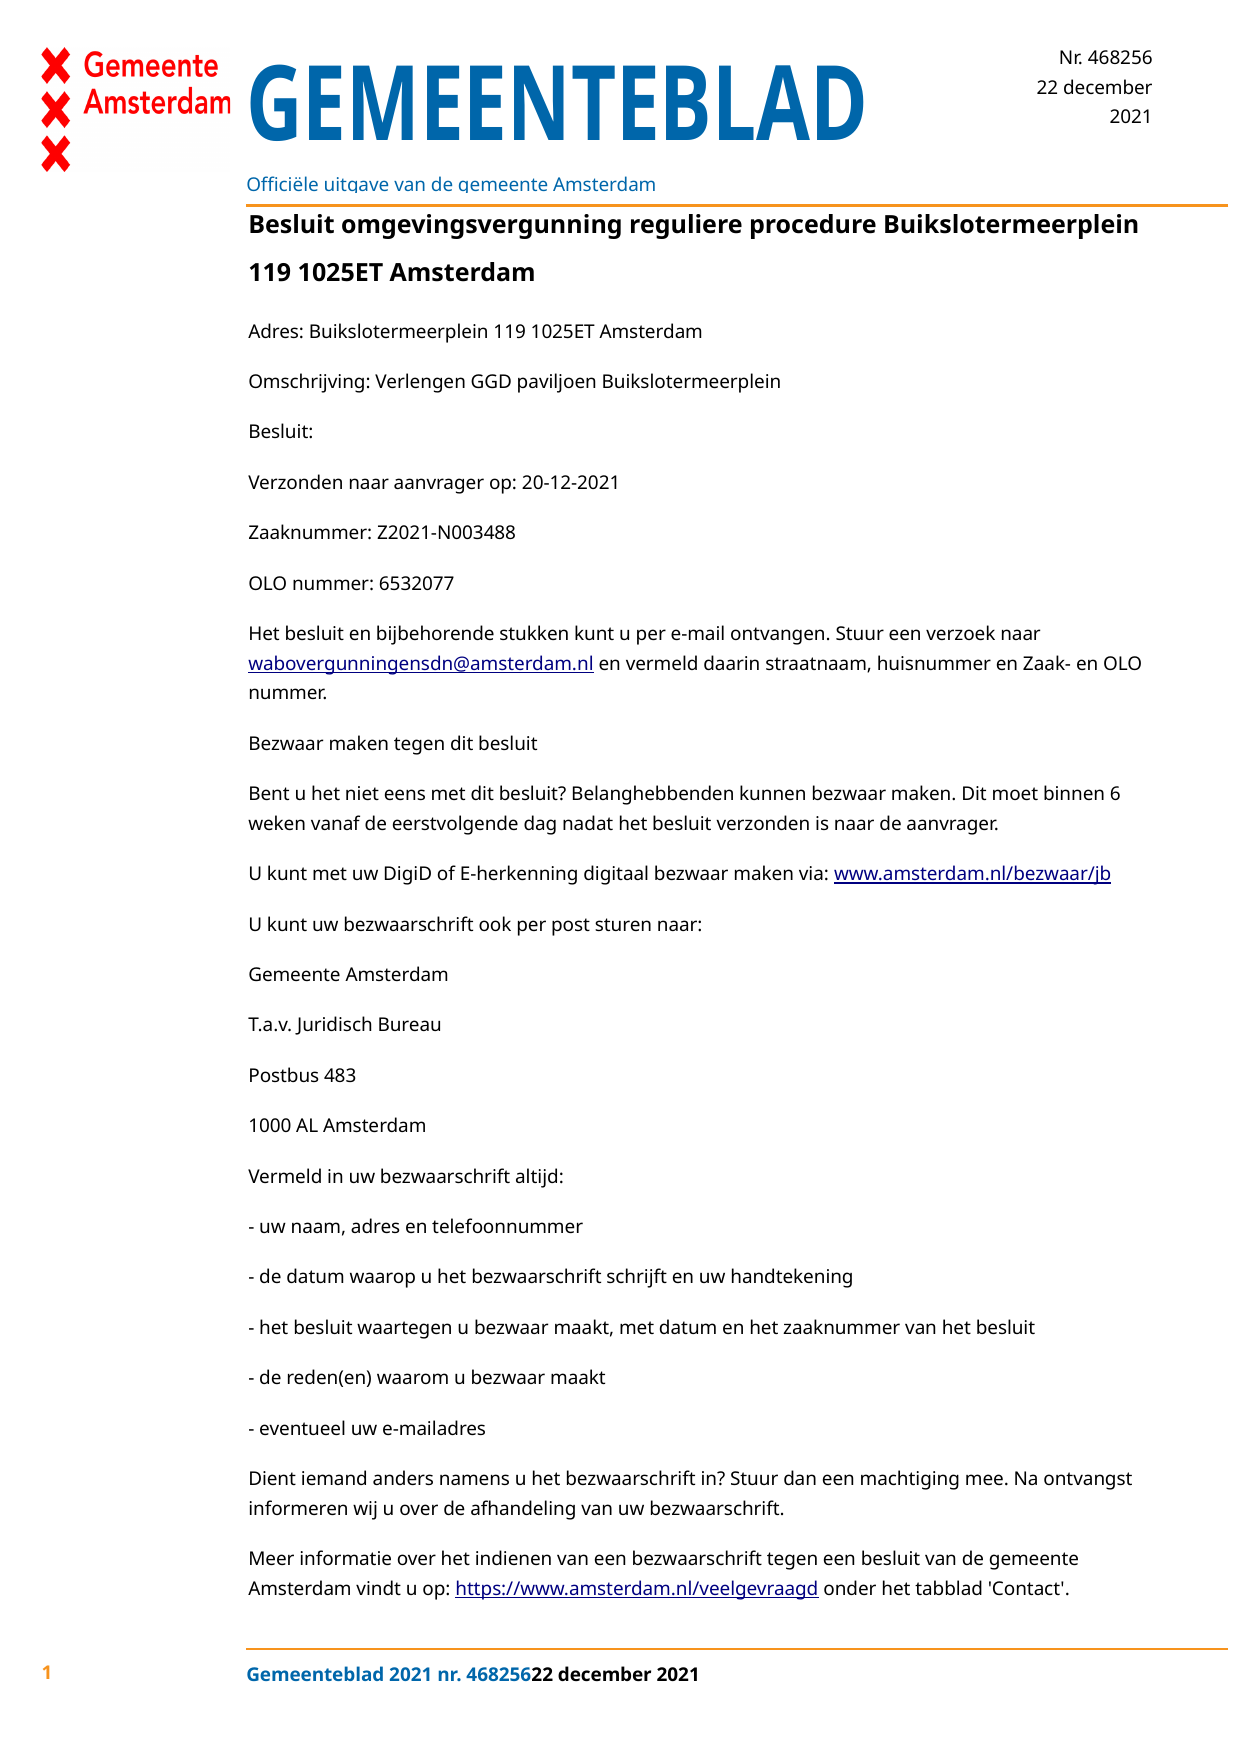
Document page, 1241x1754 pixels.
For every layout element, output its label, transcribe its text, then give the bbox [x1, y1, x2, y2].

text - uw naam, adres en telefoonnummer [248, 1213, 1152, 1239]
text Dient iemand anders namens u het bezwaarschrift in? Stuur dan een machtiging mee. Na ontvangst informeren wij u over de afhandeling van uw bezwaarschrift. [248, 1465, 1152, 1521]
text Besluit: [248, 419, 1152, 444]
text Vermeld in uw bezwaarschrift altijd: [248, 1163, 1152, 1189]
text - eventueel uw e-mailadres [248, 1415, 1152, 1441]
text U kunt uw bezwaarschrift ook per post sturen naar: [248, 911, 1152, 937]
text OLO nummer: 6532077 [248, 570, 1152, 596]
text Bent u het niet eens met dit besluit? Belanghebbenden kunnen bezwaar maken. Dit moet binnen 6 weken vanaf de eerstvolgende dag nadat het besluit verzonden is naar de aanvrager. [248, 780, 1152, 836]
text 1000 AL Amsterdam [248, 1112, 1152, 1138]
text - het besluit waartegen u bezwaar maakt, met datum en het zaaknummer van het besluit [248, 1314, 1152, 1340]
text - de reden(en) waarom u bezwaar maakt [248, 1364, 1152, 1390]
text - de datum waarop u het bezwaarschrift schrijft en uw handtekening [248, 1264, 1152, 1289]
text Meer informatie over het indienen van een bezwaarschrift tegen een besluit van de gemeente Amsterdam vindt u op: https://www.amsterdam.nl/veelgevraagd onder het tabblad 'Contact'. [248, 1545, 1152, 1601]
text Bezwaar maken tegen dit besluit [248, 730, 1152, 756]
text Adres: Buikslotermeerplein 119 1025ET Amsterdam [248, 318, 1152, 344]
text U kunt met uw DigiD of E-herkenning digitaal bezwaar maken via: www.amsterdam.nl/bezwaar/jb [248, 860, 1152, 886]
picture [41, 47, 231, 172]
text Omschrijving: Verlengen GGD paviljoen Buikslotermeerplein [248, 368, 1152, 394]
text T.a.v. Juridisch Bureau [248, 1012, 1152, 1037]
text Postbus 483 [248, 1062, 1152, 1088]
text Besluit omgevingsvergunning reguliere procedure Buikslotermeerplein 119 1025ET Amsterdam [248, 207, 1152, 288]
text Verzonden naar aanvrager op: 20-12-2021 [248, 469, 1152, 495]
text Zaaknummer: Z2021-N003488 [248, 519, 1152, 545]
text Het besluit en bijbehorende stukken kunt u per e-mail ontvangen. Stuur een verzoek naar wabovergunningensdn@amsterdam.nl en vermeld daarin straatnaam, huisnummer en Zaak- en OLO nummer. [248, 620, 1152, 705]
text Gemeente Amsterdam [248, 961, 1152, 987]
